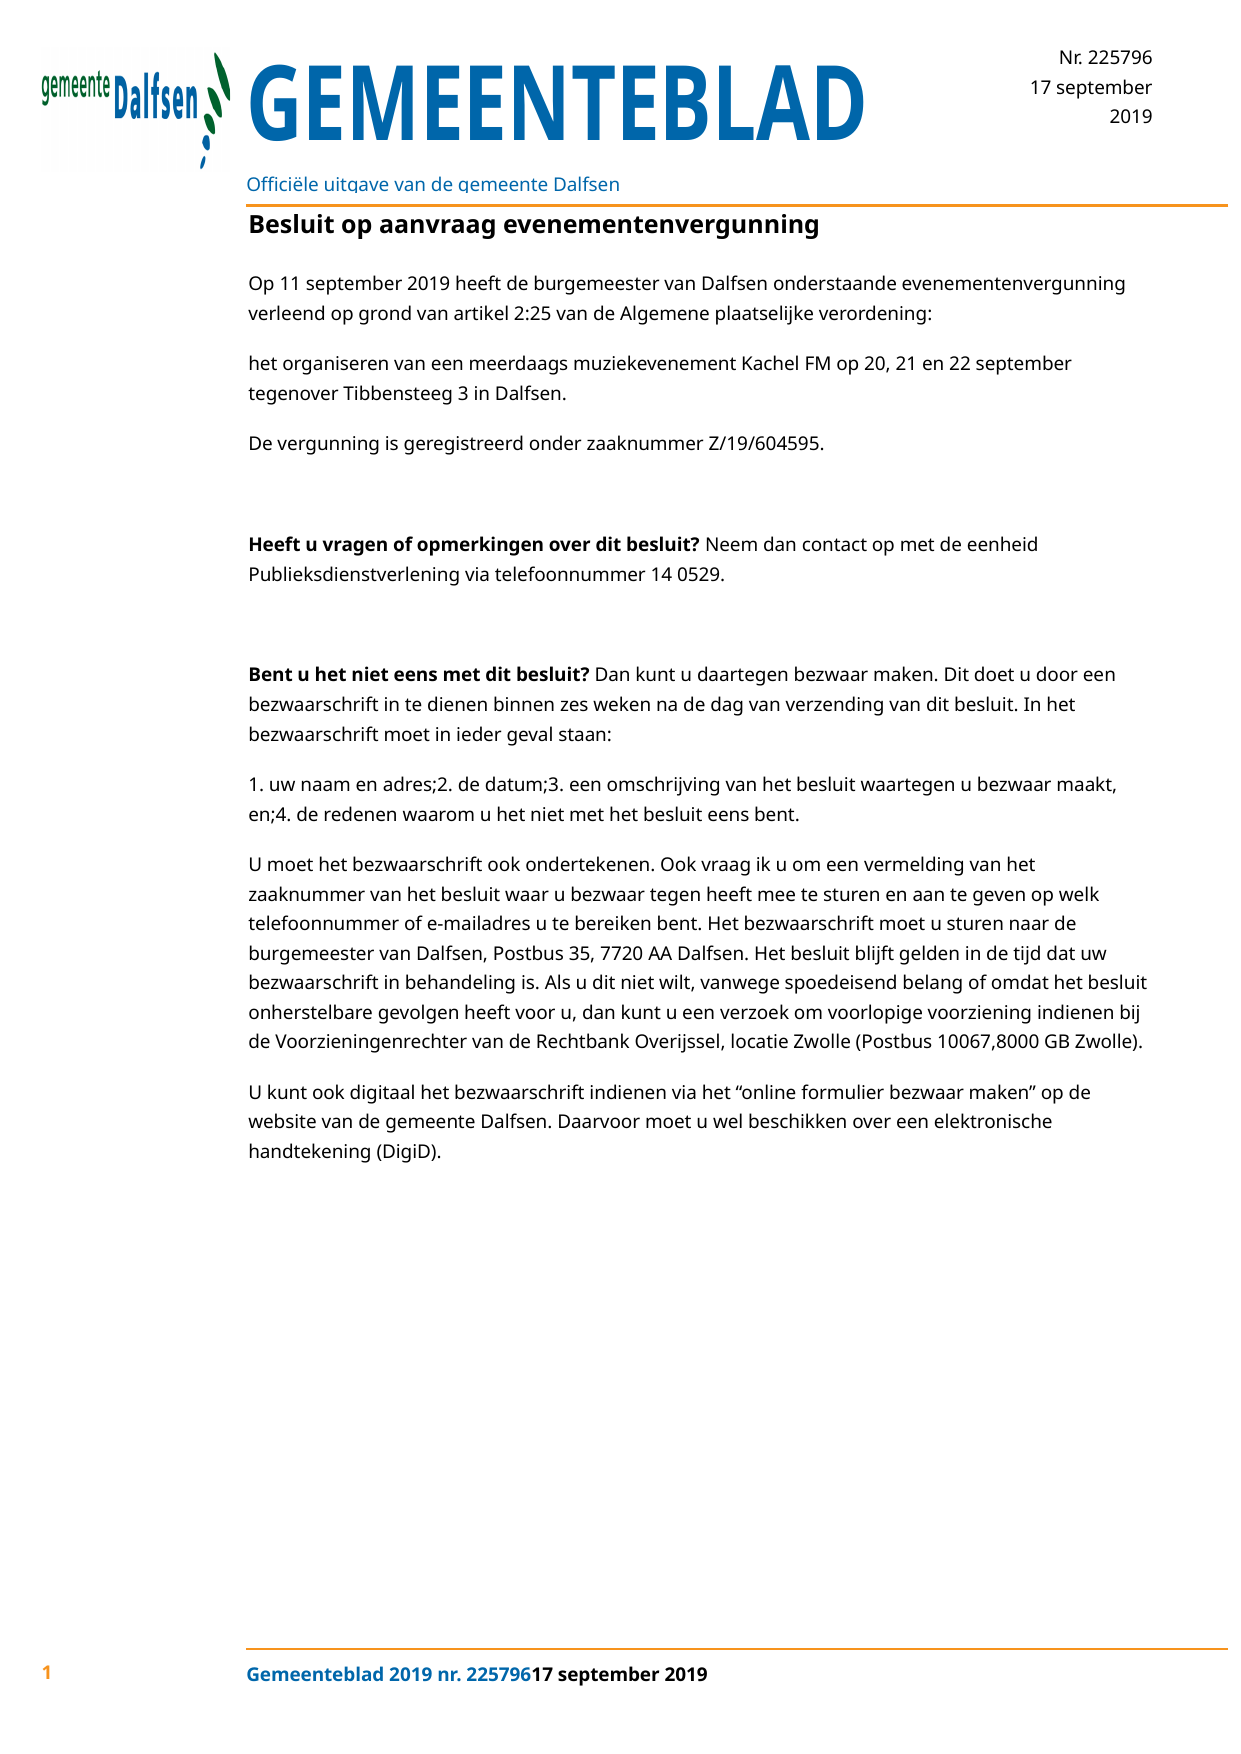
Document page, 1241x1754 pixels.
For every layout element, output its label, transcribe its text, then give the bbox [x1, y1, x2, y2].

picture [41, 47, 231, 172]
text Besluit op aanvraag evenementenvergunning [248, 207, 1152, 241]
text Op 11 september 2019 heeft de burgemeester van Dalfsen onderstaande evenementenvergunning verleend op grond van artikel 2:25 van de Algemene plaatselijke verordening: [248, 270, 1152, 326]
text het organiseren van een meerdaags muziekevenement Kachel FM op 20, 21 en 22 september tegenover Tibbensteeg 3 in Dalfsen. [248, 350, 1152, 406]
text U kunt ook digitaal het bezwaarschrift indienen via het “online formulier bezwaar maken” op de website van de gemeente Dalfsen. Daarvoor moet u wel beschikken over een elektronische handtekening (DigiD). [248, 1079, 1152, 1164]
text 1. uw naam en adres;2. de datum;3. een omschrijving van het besluit waartegen u bezwaar maakt, en;4. de redenen waarom u het niet met het besluit eens bent. [248, 771, 1152, 826]
text Heeft u vragen of opmerkingen over dit besluit? Neem dan contact op met de eenheid Publieksdienstverlening via telefoonnummer 14 0529. [248, 531, 1152, 586]
text Bent u het niet eens met dit besluit? Dan kunt u daartegen bezwaar maken. Dit doet u door een bezwaarschrift in te dienen binnen zes weken na de dag van verzending van dit besluit. In het bezwaarschrift moet in ieder geval staan: [248, 662, 1152, 746]
text De vergunning is geregistreerd onder zaaknummer Z/19/604595. [248, 430, 1152, 456]
text U moet het bezwaarschrift ook ondertekenen. Ook vraag ik u om een vermelding van het zaaknummer van het besluit waar u bezwaar tegen heeft mee te sturen en aan te geven op welk telefoonnummer of e-mailadres u te bereiken bent. Het bezwaarschrift moet u sturen naar de burgemeester van Dalfsen, Postbus 35, 7720 AA Dalfsen. Het besluit blijft gelden in de tijd dat uw bezwaarschrift in behandeling is. Als u dit niet wilt, vanwege spoedeisend belang of omdat het besluit onherstelbare gevolgen heeft voor u, dan kunt u een verzoek om voorlopige voorziening indienen bij de Voorzieningenrechter van de Rechtbank Overijssel, locatie Zwolle (Postbus 10067,8000 GB Zwolle). [248, 851, 1152, 1054]
